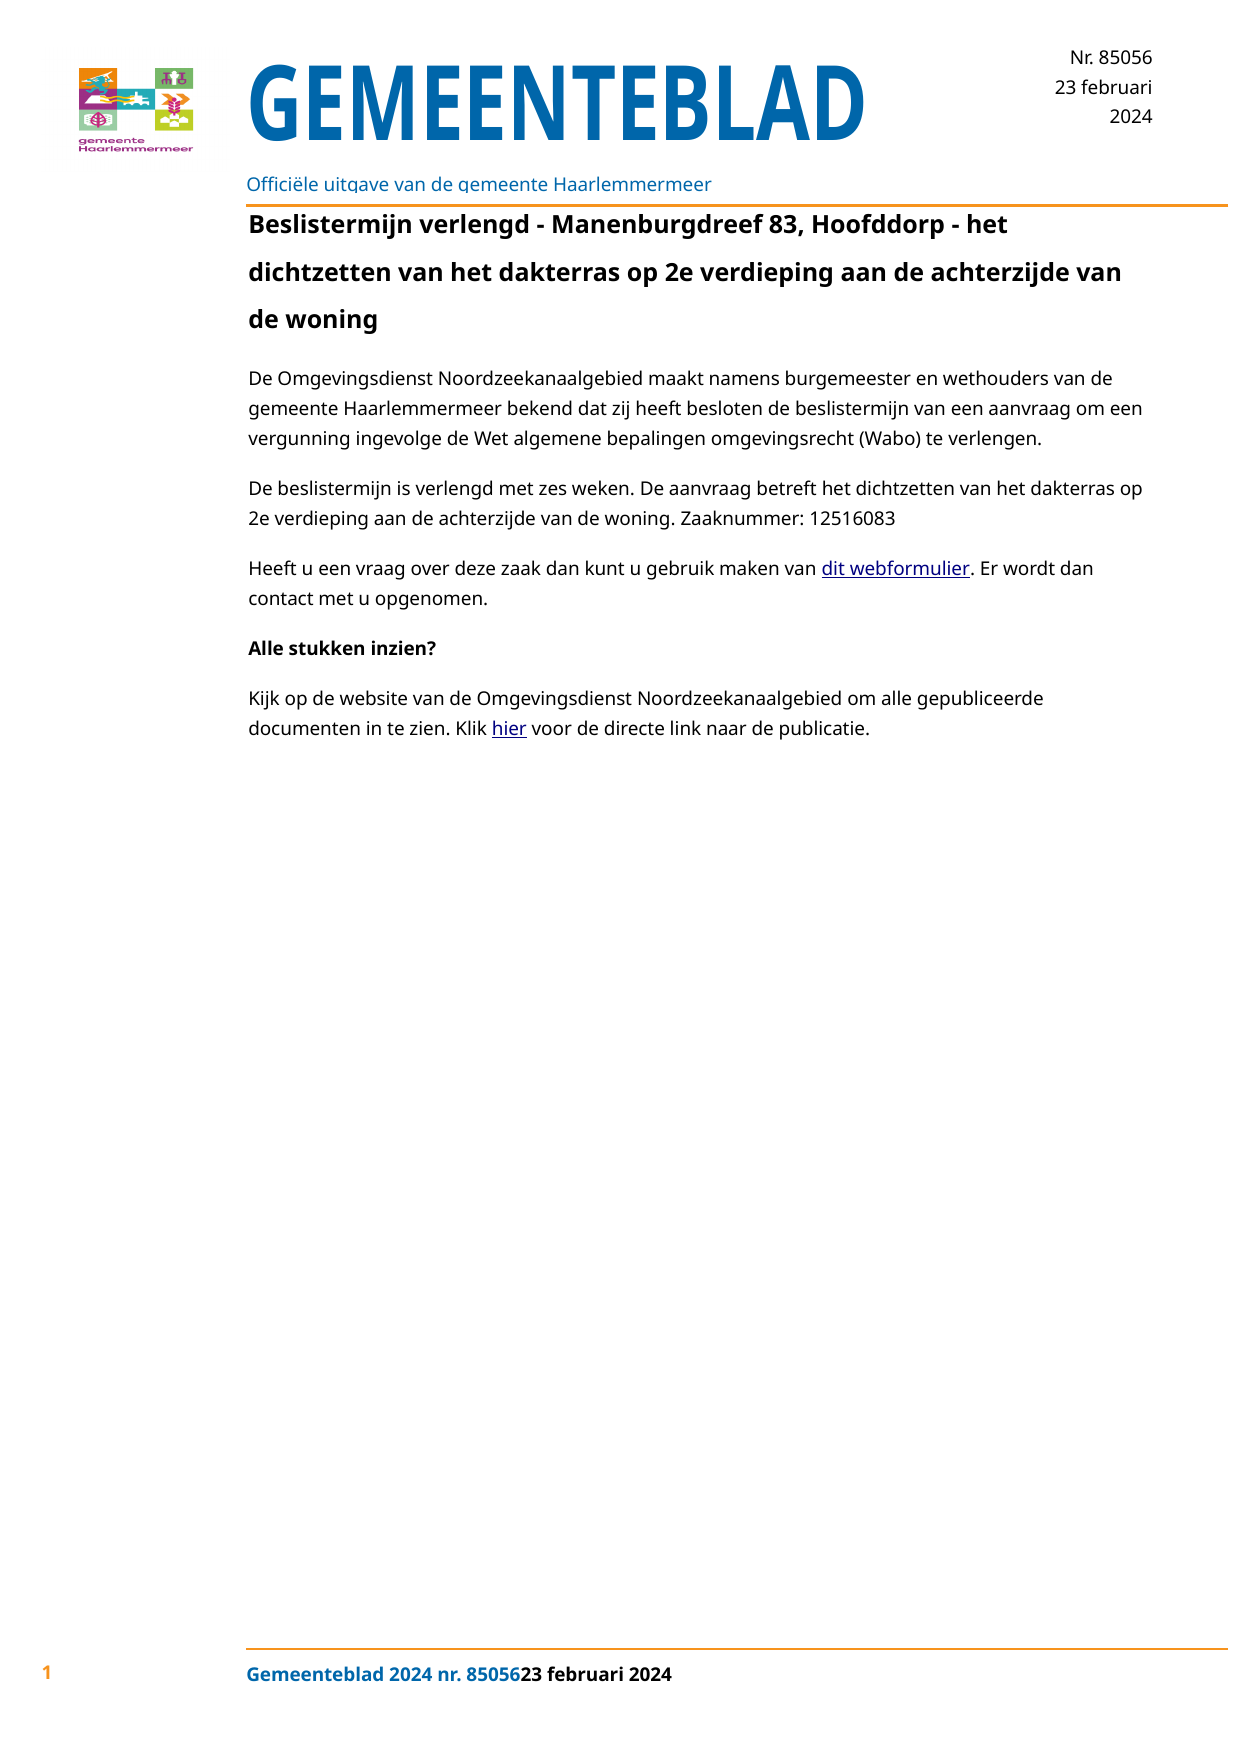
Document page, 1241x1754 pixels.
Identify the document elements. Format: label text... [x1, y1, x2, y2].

text Kijk op de website van de Omgevingsdienst Noordzeekanaalgebied om alle gepubliceerde documenten in te zien. Klik hier voor de directe link naar de publicatie. [248, 686, 1152, 741]
picture [41, 47, 231, 172]
text Heeft u een vraag over deze zaak dan kunt u gebruik maken van dit webformulier. Er wordt dan contact met u opgenomen. [248, 555, 1152, 610]
text De Omgevingsdienst Noordzeekanaalgebied maakt namens burgemeester en wethouders van de gemeente Haarlemmermeer bekend dat zij heeft besloten de beslistermijn van een aanvraag om een vergunning ingevolge de Wet algemene bepalingen omgevingsrecht (Wabo) te verlengen. [248, 366, 1152, 450]
text De beslistermijn is verlengd met zes weken. De aanvraag betreft het dichtzetten van het dakterras op 2e verdieping aan de achterzijde van de woning. Zaaknummer: 12516083 [248, 475, 1152, 530]
text Alle stukken inzien? [248, 635, 1152, 661]
text Beslistermijn verlengd - Manenburgdreef 83, Hoofddorp - het dichtzetten van het dakterras op 2e verdieping aan de achterzijde van de woning [248, 207, 1152, 336]
